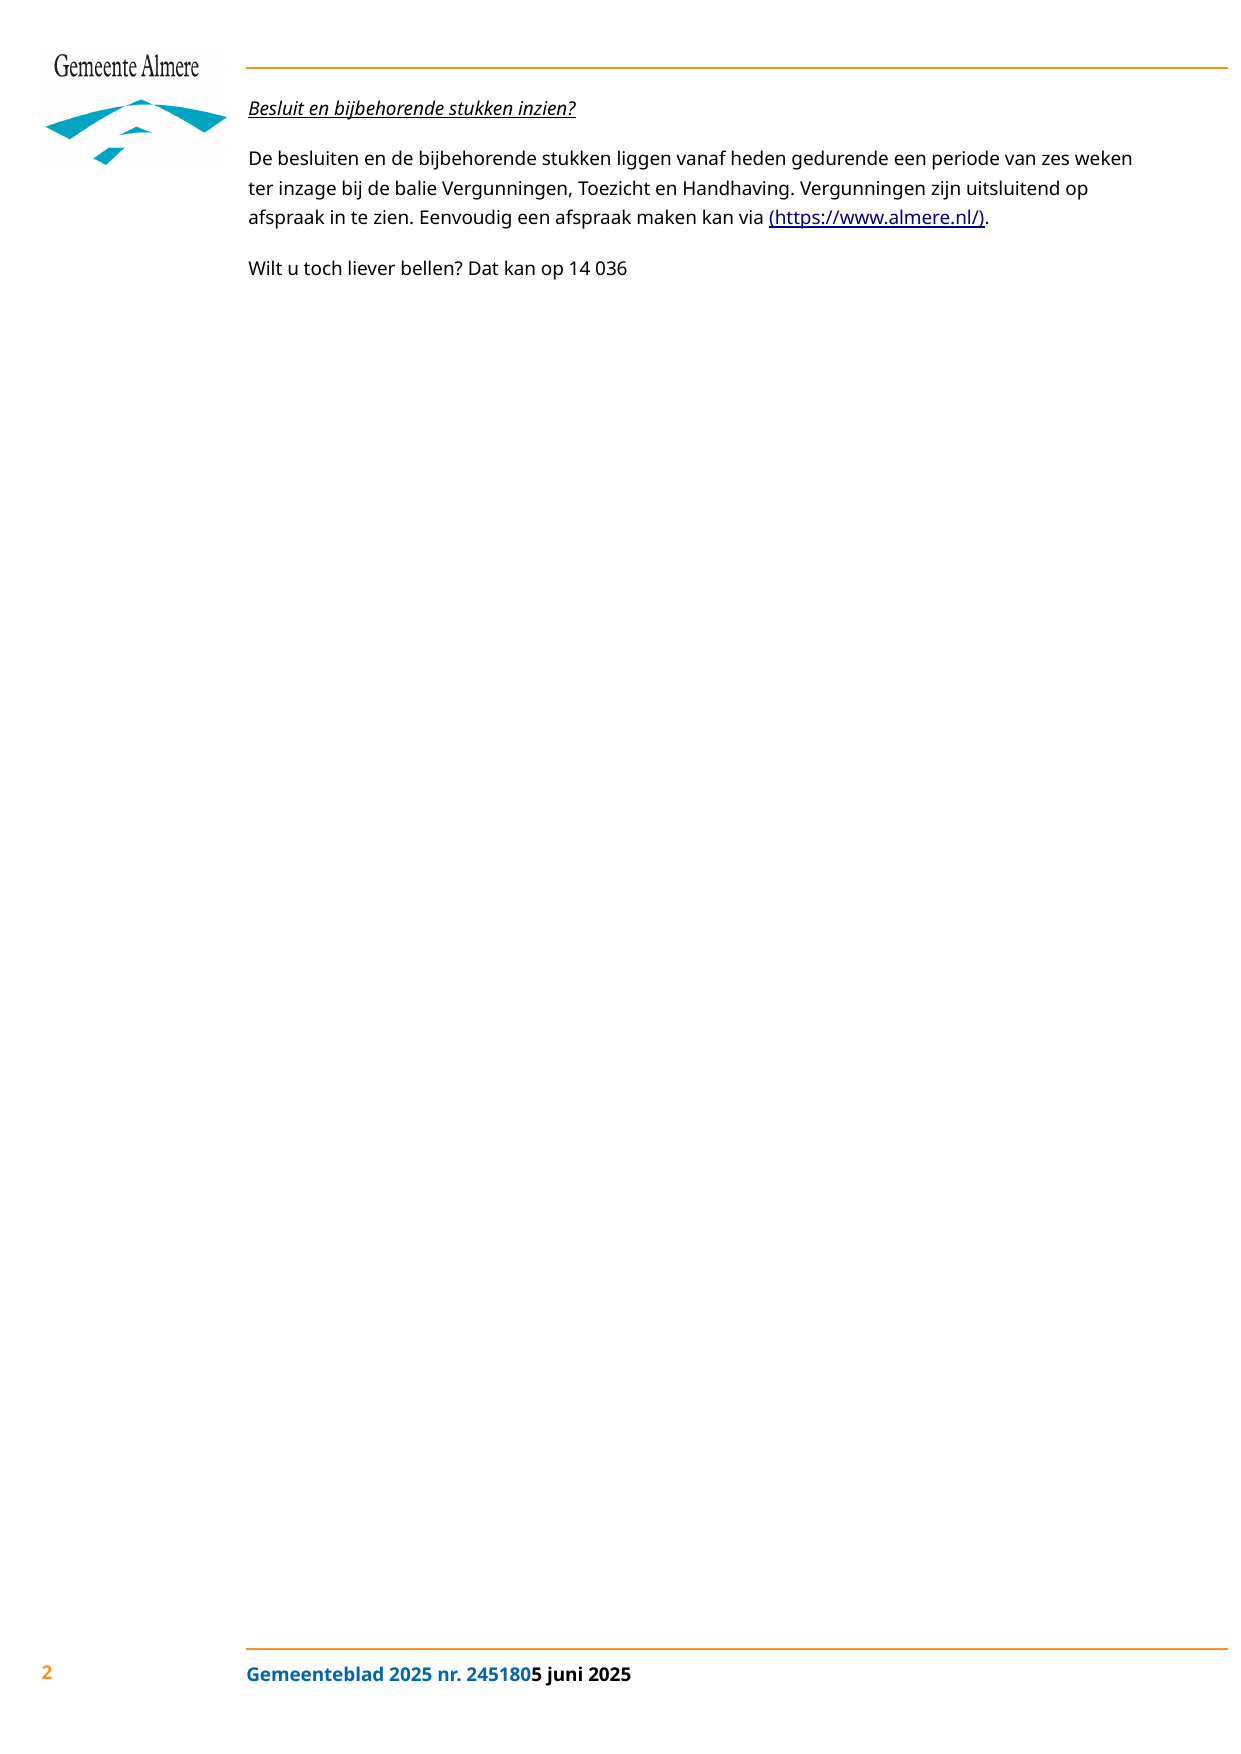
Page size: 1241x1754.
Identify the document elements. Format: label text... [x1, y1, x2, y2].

picture [41, 47, 231, 172]
text De besluiten en de bijbehorende stukken liggen vanaf heden gedurende een periode van zes weken ter inzage bij de balie Vergunningen, Toezicht en Handhaving. Vergunningen zijn uitsluitend op afspraak in te zien. Eenvoudig een afspraak maken kan via (https://www.almere.nl/). [248, 145, 1152, 230]
text Besluit en bijbehorende stukken inzien? [248, 95, 1152, 121]
text Wilt u toch liever bellen? Dat kan op 14 036 [248, 255, 1152, 281]
